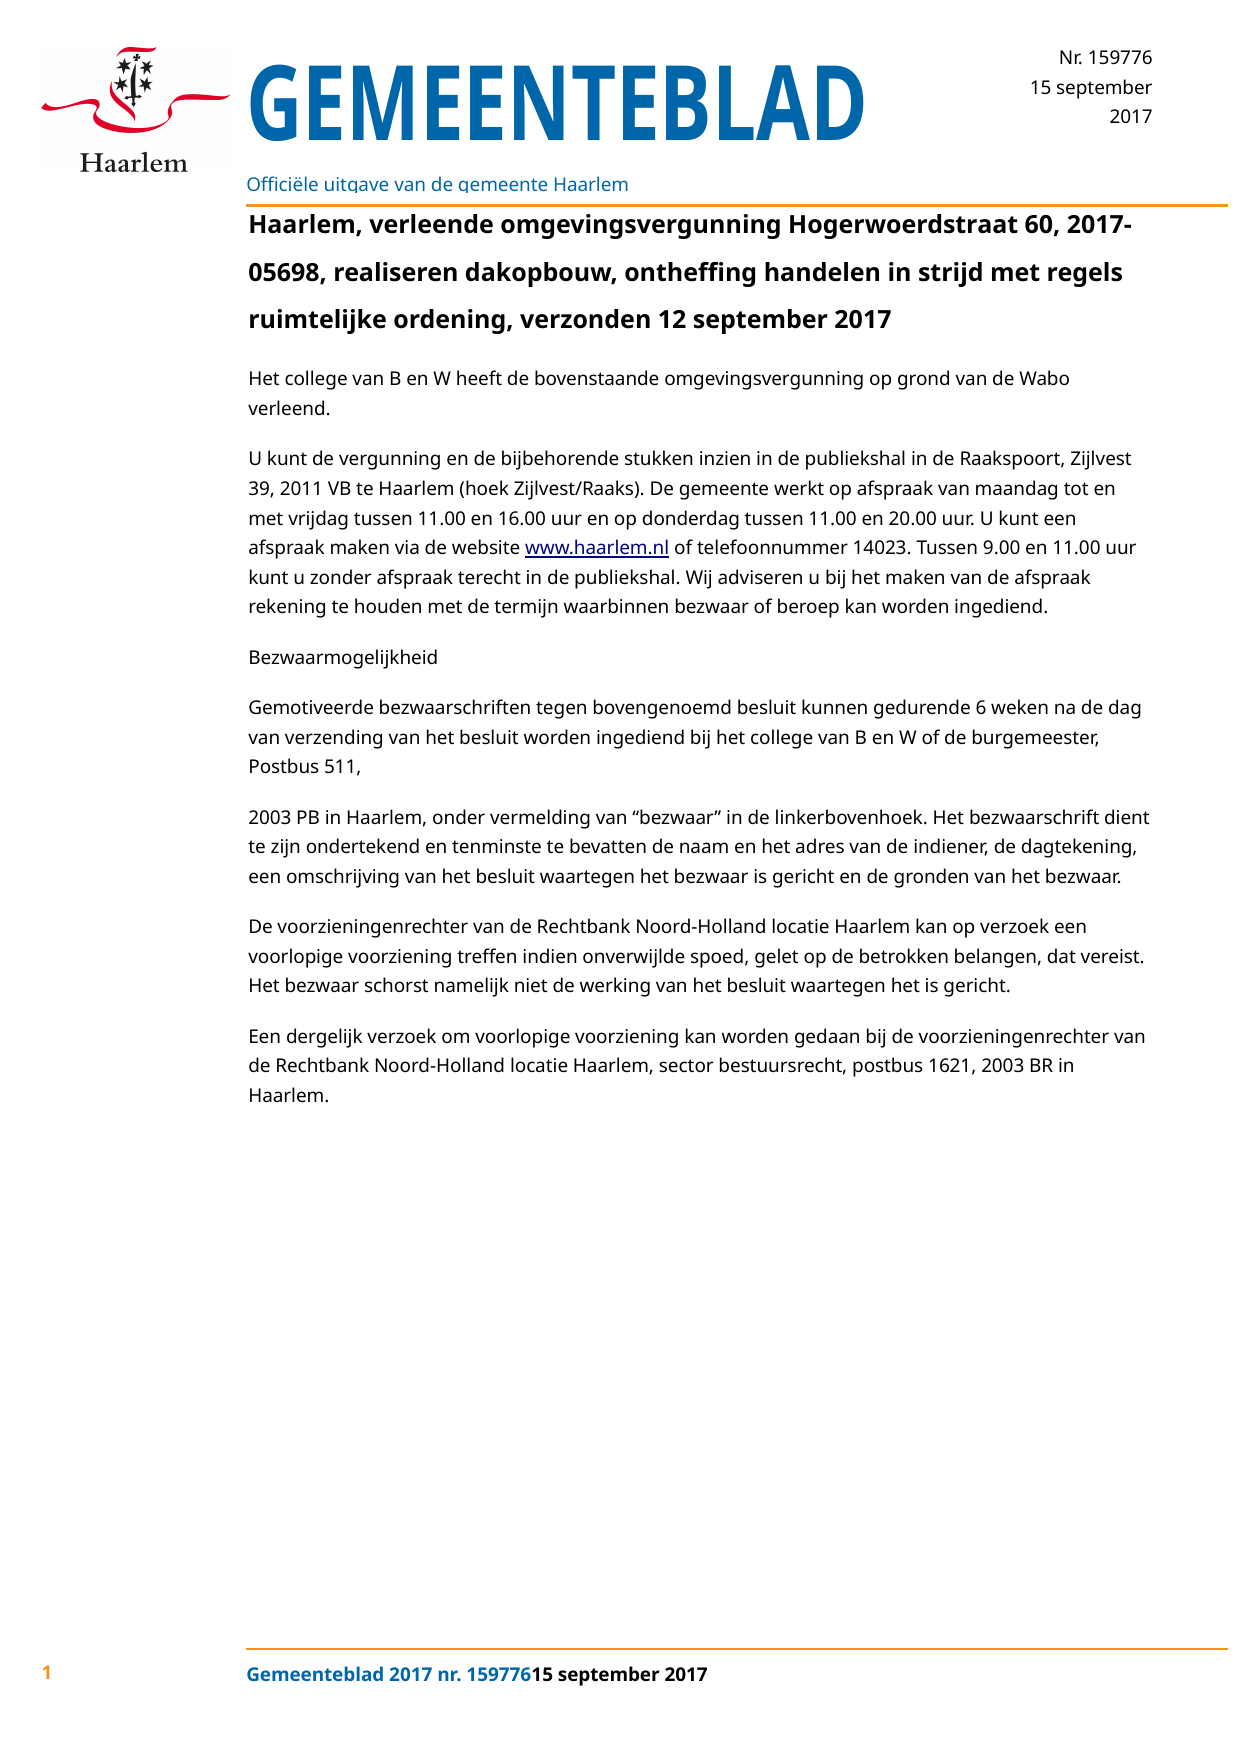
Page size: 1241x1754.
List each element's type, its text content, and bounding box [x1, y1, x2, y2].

text De voorzieningenrechter van de Rechtbank Noord-Holland locatie Haarlem kan op verzoek een voorlopige voorziening treffen indien onverwijlde spoed, gelet op de betrokken belangen, dat vereist. Het bezwaar schorst namelijk niet de werking van het besluit waartegen het is gericht. [248, 913, 1152, 998]
picture [41, 47, 231, 172]
text Het college van B en W heeft de bovenstaande omgevingsvergunning op grond van de Wabo verleend. [248, 366, 1152, 421]
text Een dergelijk verzoek om voorlopige voorziening kan worden gedaan bij de voorzieningenrechter van de Rechtbank Noord-Holland locatie Haarlem, sector bestuursrecht, postbus 1621, 2003 BR in Haarlem. [248, 1023, 1152, 1108]
text Bezwaarmogelijkheid [248, 644, 1152, 669]
text U kunt de vergunning en de bijbehorende stukken inzien in de publiekshal in de Raakspoort, Zijlvest 39, 2011 VB te Haarlem (hoek Zijlvest/Raaks). De gemeente werkt op afspraak van maandag tot en met vrijdag tussen 11.00 en 16.00 uur en op donderdag tussen 11.00 en 20.00 uur. U kunt een afspraak maken via de website www.haarlem.nl of telefoonnummer 14023. Tussen 9.00 en 11.00 uur kunt u zonder afspraak terecht in de publiekshal. Wij adviseren u bij het maken van de afspraak rekening te houden met de termijn waarbinnen bezwaar of beroep kan worden ingediend. [248, 446, 1152, 619]
text Haarlem, verleende omgevingsvergunning Hogerwoerdstraat 60, 2017-05698, realiseren dakopbouw, ontheffing handelen in strijd met regels ruimtelijke ordening, verzonden 12 september 2017 [248, 207, 1152, 336]
text 2003 PB in Haarlem, onder vermelding van “bezwaar” in de linkerbovenhoek. Het bezwaarschrift dient te zijn ondertekend en tenminste te bevatten de naam en het adres van de indiener, de dagtekening, een omschrijving van het besluit waartegen het bezwaar is gericht en de gronden van het bezwaar. [248, 804, 1152, 889]
text Gemotiveerde bezwaarschriften tegen bovengenoemd besluit kunnen gedurende 6 weken na de dag van verzending van het besluit worden ingediend bij het college van B en W of de burgemeester, Postbus 511, [248, 694, 1152, 779]
